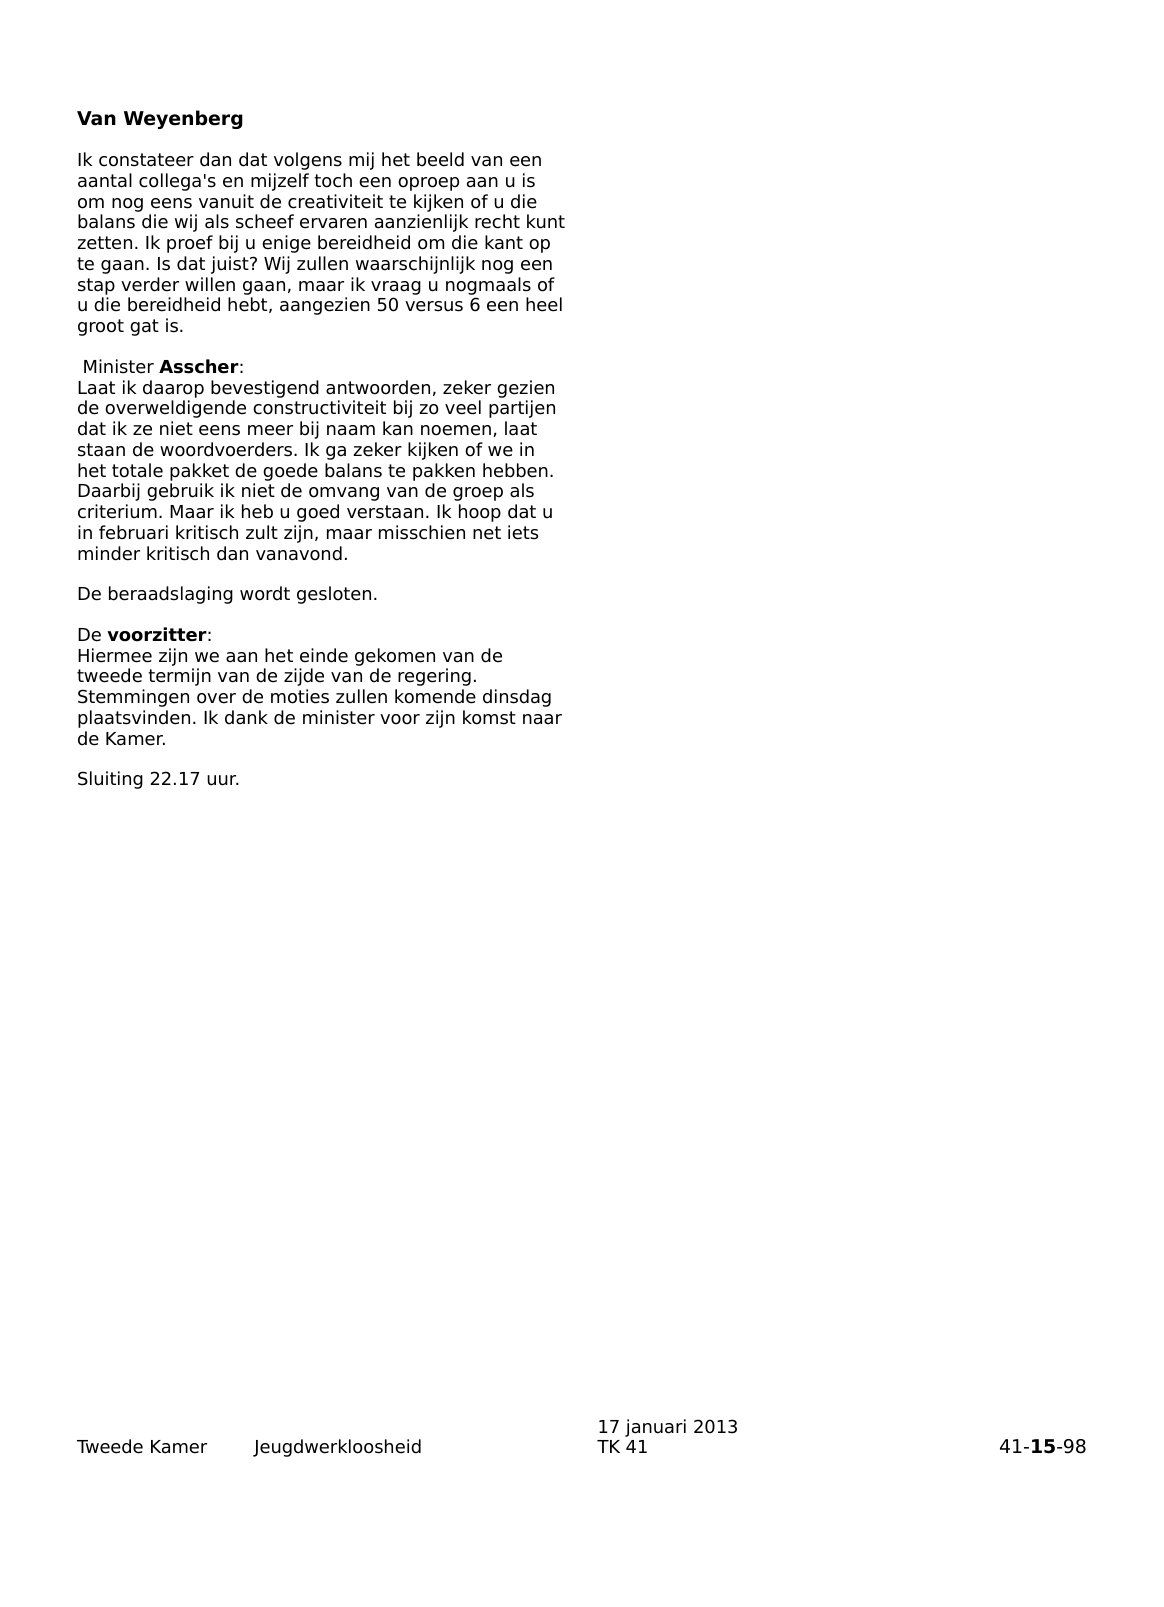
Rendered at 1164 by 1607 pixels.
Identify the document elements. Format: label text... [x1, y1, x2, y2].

text De voorzitter: [77, 625, 567, 646]
text Minister Asscher: [77, 357, 567, 377]
text Ik constateer dan dat volgens mij het beeld van een aantal collega's en mijzelf toch een oproep aan u is om nog eens vanuit de creativiteit te kijken of u die balans die wij als scheef ervaren aanzienlijk recht kunt zetten. Ik proef bij u enige bereidheid om die kant op te gaan. Is dat juist? Wij zullen waarschijnlijk nog een stap verder willen gaan, maar ik vraag u nogmaals of u die bereidheid hebt, aangezien 50 versus 6 een heel groot gat is. [77, 150, 567, 337]
text Hiermee zijn we aan het einde gekomen van de tweede termijn van de zijde van de regering. Stemmingen over de moties zullen komende dinsdag plaatsvinden. Ik dank de minister voor zijn komst naar de Kamer. [77, 646, 567, 749]
text De beraadslaging wordt gesloten. [77, 584, 567, 605]
text Laat ik daarop bevestigend antwoorden, zeker gezien de overweldigende constructiviteit bij zo veel partijen dat ik ze niet eens meer bij naam kan noemen, laat staan de woordvoerders. Ik ga zeker kijken of we in het totale pakket de goede balans te pakken hebben. Daarbij gebruik ik niet de omvang van de groep als criterium. Maar ik heb u goed verstaan. Ik hoop dat u in februari kritisch zult zijn, maar misschien net iets minder kritisch dan vanavond. [77, 377, 567, 564]
text Sluiting 22.17 uur. [77, 769, 567, 790]
